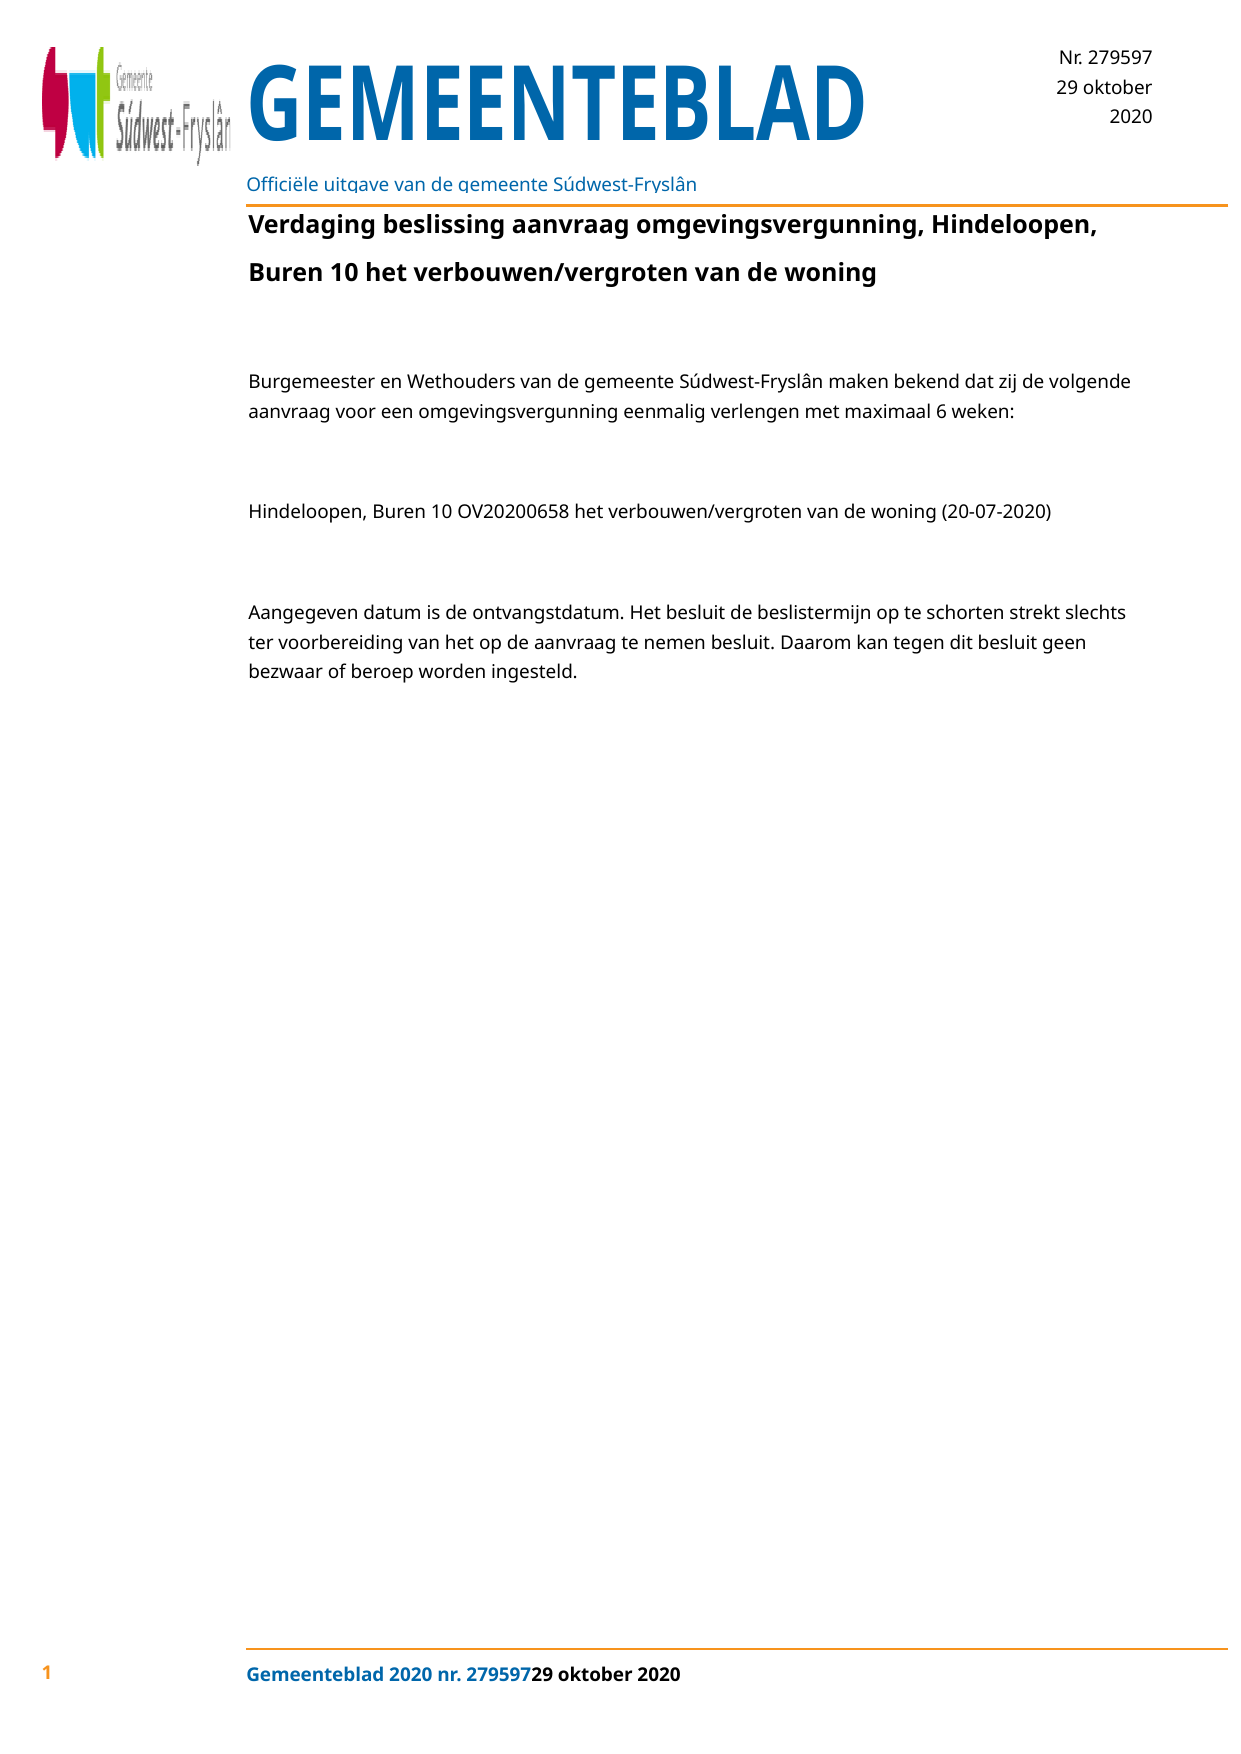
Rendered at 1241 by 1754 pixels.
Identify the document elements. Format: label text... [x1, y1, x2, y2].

text Burgemeester en Wethouders van de gemeente Súdwest-Fryslân maken bekend dat zij de volgende aanvraag voor een omgevingsvergunning eenmalig verlengen met maximaal 6 weken: [248, 368, 1152, 424]
picture [41, 47, 231, 172]
text Verdaging beslissing aanvraag omgevingsvergunning, Hindeloopen, Buren 10 het verbouwen/vergroten van de woning [248, 207, 1152, 288]
text Hindeloopen, Buren 10 OV20200658 het verbouwen/vergroten van de woning (20-07-2020) [248, 499, 1152, 524]
text Aangegeven datum is de ontvangstdatum. Het besluit de beslistermijn op te schorten strekt slechts ter voorbereiding van het op de aanvraag te nemen besluit. Daarom kan tegen dit besluit geen bezwaar of beroep worden ingesteld. [248, 599, 1152, 684]
